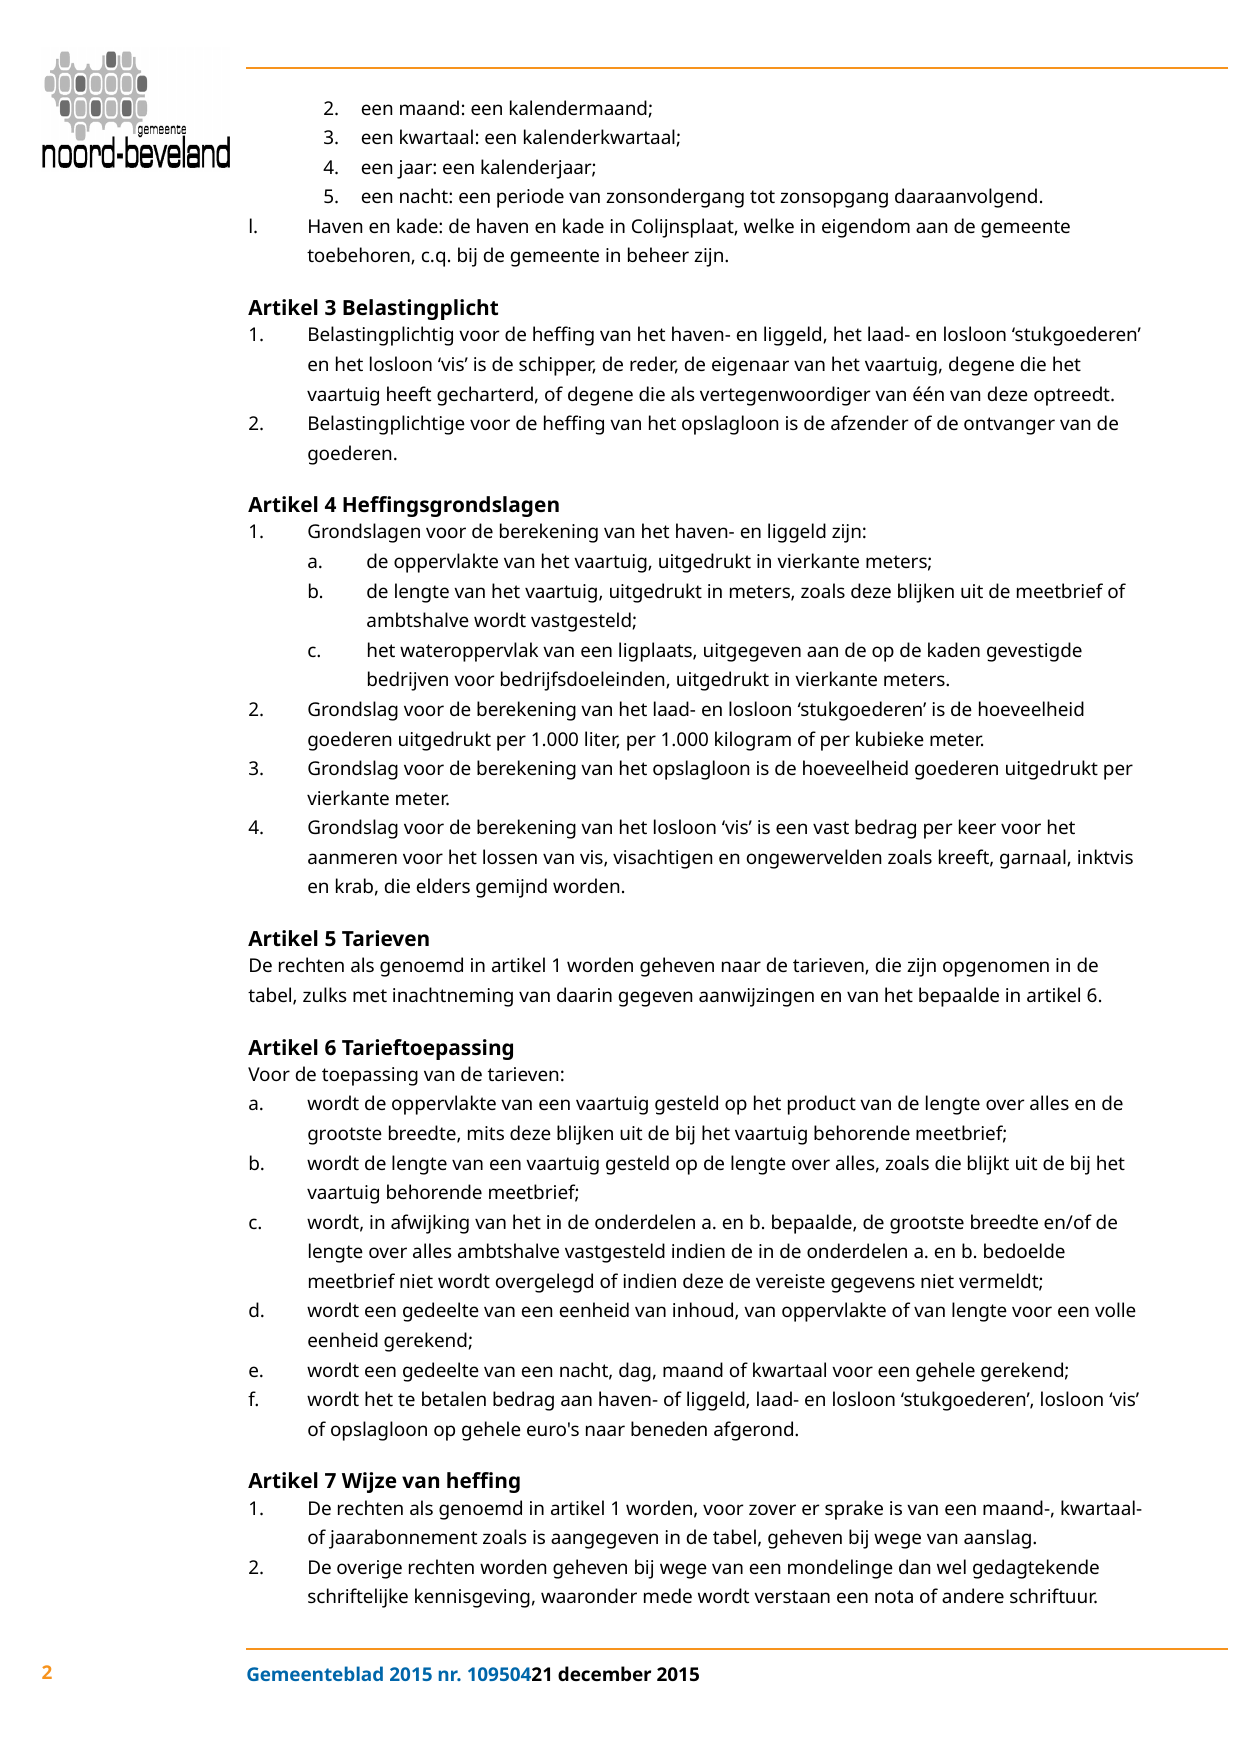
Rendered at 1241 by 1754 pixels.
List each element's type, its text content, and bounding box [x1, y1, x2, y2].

text Voor de toepassing van de tarieven: [248, 1061, 1152, 1087]
text De rechten als genoemd in artikel 1 worden geheven naar de tarieven, die zijn opgenomen in de tabel, zulks met inachtneming van daarin gegeven aanwijzingen en van het bepaalde in artikel 6. [248, 953, 1152, 1008]
list Belastingplichtige voor de heffing van het opslagloon is de afzender of de ontvanger van de goederen. [248, 410, 1152, 466]
list Grondslag voor de berekening van het opslagloon is de hoeveelheid goederen uitgedrukt per vierkante meter. [248, 755, 1152, 811]
list wordt een gedeelte van een nacht, dag, maand of kwartaal voor een gehele gerekend; [248, 1357, 1152, 1383]
list wordt een gedeelte van een eenheid van inhoud, van oppervlakte of van lengte voor een volle eenheid gerekend; [248, 1298, 1152, 1353]
text Artikel 6 Tarieftoepassing [248, 1033, 1152, 1061]
text Artikel 3 Belastingplicht [248, 293, 1152, 322]
text Artikel 5 Tarieven [248, 924, 1152, 953]
list De rechten als genoemd in artikel 1 worden, voor zover er sprake is van een maand-, kwartaal- of jaarabonnement zoals is aangegeven in de tabel, geheven bij wege van aanslag. [248, 1495, 1152, 1550]
list de oppervlakte van het vaartuig, uitgedrukt in vierkante meters; [307, 548, 1152, 574]
text Artikel 4 Heffingsgrondslagen [248, 490, 1152, 519]
list een nacht: een periode van zonsondergang tot zonsopgang daaraanvolgend. [323, 183, 1152, 209]
list Grondslagen voor de berekening van het haven- en liggeld zijn: [248, 519, 1152, 544]
list een maand: een kalendermaand; [323, 95, 1152, 121]
list Grondslag voor de berekening van het losloon ‘vis’ is een vast bedrag per keer voor het aanmeren voor het lossen van vis, visachtigen en ongewervelden zoals kreeft, garnaal, inktvis en krab, die elders gemijnd worden. [248, 814, 1152, 899]
list een kwartaal: een kalenderkwartaal; [323, 124, 1152, 150]
list wordt de oppervlakte van een vaartuig gesteld op het product van de lengte over alles en de grootste breedte, mits deze blijken uit de bij het vaartuig behorende meetbrief; [248, 1091, 1152, 1146]
list Belastingplichtig voor de heffing van het haven- en liggeld, het laad- en losloon ‘stukgoederen’ en het losloon ‘vis’ is de schipper, de reder, de eigenaar van het vaartuig, degene die het vaartuig heeft gecharterd, of degene die als vertegenwoordiger van één van deze optreedt. [248, 322, 1152, 406]
list Grondslag voor de berekening van het laad- en losloon ‘stukgoederen’ is de hoeveelheid goederen uitgedrukt per 1.000 liter, per 1.000 kilogram of per kubieke meter. [248, 696, 1152, 752]
list Haven en kade: de haven en kade in Colijnsplaat, welke in eigendom aan de gemeente toebehoren, c.q. bij de gemeente in beheer zijn. [248, 213, 1152, 268]
list wordt, in afwijking van het in de onderdelen a. en b. bepaalde, de grootste breedte en/of de lengte over alles ambtshalve vastgesteld indien de in de onderdelen a. en b. bedoelde meetbrief niet wordt overgelegd of indien deze de vereiste gegevens niet vermeldt; [248, 1209, 1152, 1294]
picture [41, 47, 231, 172]
list De overige rechten worden geheven bij wege van een mondelinge dan wel gedagtekende schriftelijke kennisgeving, waaronder mede wordt verstaan een nota of andere schriftuur. [248, 1554, 1152, 1609]
list wordt het te betalen bedrag aan haven- of liggeld, laad- en losloon ‘stukgoederen’, losloon ‘vis’ of opslagloon op gehele euro's naar beneden afgerond. [248, 1386, 1152, 1442]
text Artikel 7 Wijze van heffing [248, 1466, 1152, 1495]
list de lengte van het vaartuig, uitgedrukt in meters, zoals deze blijken uit de meetbrief of ambtshalve wordt vastgesteld; [307, 578, 1152, 633]
list een jaar: een kalenderjaar; [323, 154, 1152, 180]
list wordt de lengte van een vaartuig gesteld op de lengte over alles, zoals die blijkt uit de bij het vaartuig behorende meetbrief; [248, 1150, 1152, 1205]
list het wateroppervlak van een ligplaats, uitgegeven aan de op de kaden gevestigde bedrijven voor bedrijfsdoeleinden, uitgedrukt in vierkante meters. [307, 637, 1152, 692]
